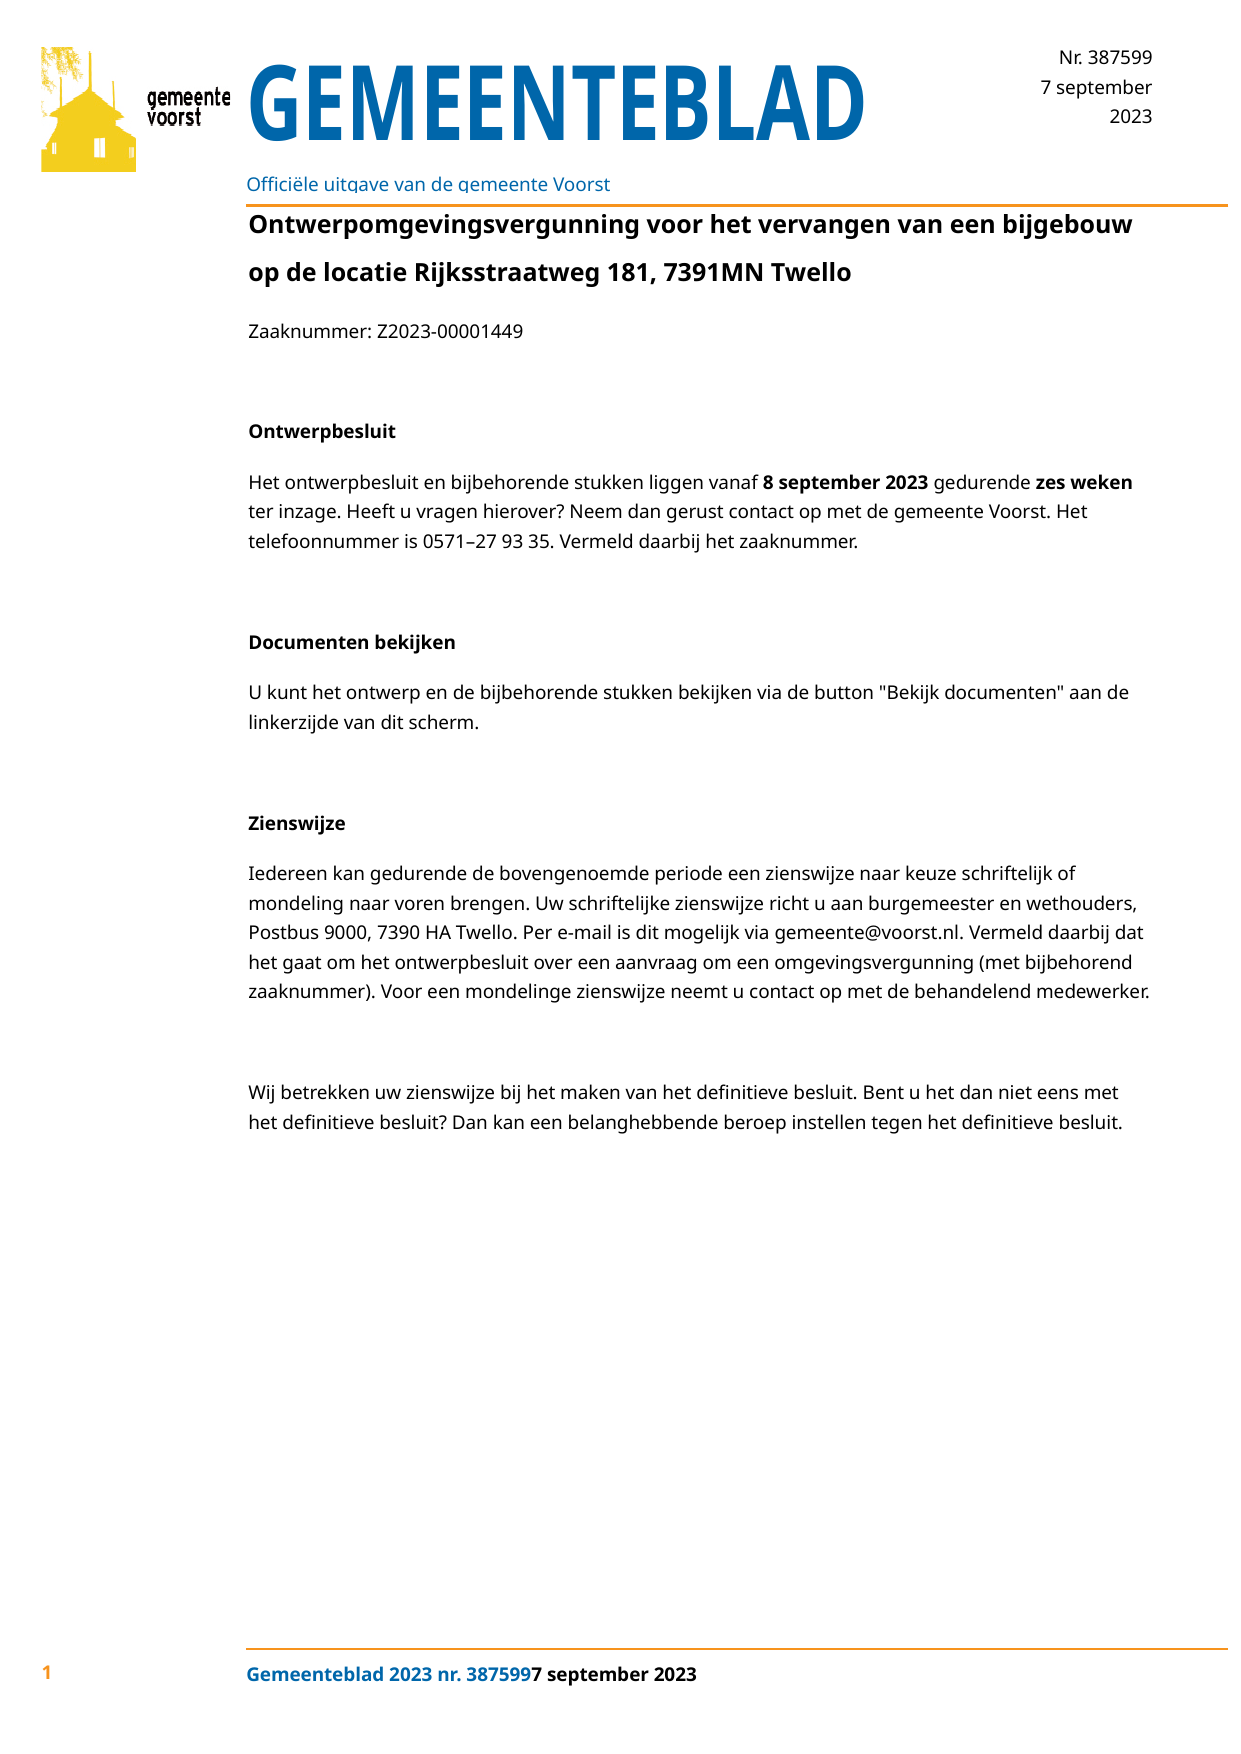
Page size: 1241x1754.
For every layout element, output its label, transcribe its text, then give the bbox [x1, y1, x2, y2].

text Wij betrekken uw zienswijze bij het maken van het definitieve besluit. Bent u het dan niet eens met het definitieve besluit? Dan kan een belanghebbende beroep instellen tegen het definitieve besluit. [248, 1079, 1152, 1135]
text Documenten bekijken [248, 629, 1152, 655]
text Zaaknummer: Z2023-00001449 [248, 318, 1152, 344]
text Zienswijze [248, 810, 1152, 836]
text Ontwerpomgevingsvergunning voor het vervangen van een bijgebouw op de locatie Rijksstraatweg 181, 7391MN Twello [248, 207, 1152, 288]
text Iedereen kan gedurende de bovengenoemde periode een zienswijze naar keuze schriftelijk of mondeling naar voren brengen. Uw schriftelijke zienswijze richt u aan burgemeester en wethouders, Postbus 9000, 7390 HA Twello. Per e-mail is dit mogelijk via gemeente@voorst.nl. Vermeld daarbij dat het gaat om het ontwerpbesluit over een aanvraag om een omgevingsvergunning (met bijbehorend zaaknummer). Voor een mondelinge zienswijze neemt u contact op met de behandelend medewerker. [248, 860, 1152, 1004]
text Ontwerpbesluit [248, 419, 1152, 444]
picture [41, 47, 231, 172]
text Het ontwerpbesluit en bijbehorende stukken liggen vanaf 8 september 2023 gedurende zes weken ter inzage. Heeft u vragen hierover? Neem dan gerust contact op met de gemeente Voorst. Het telefoonnummer is 0571–27 93 35. Vermeld daarbij het zaaknummer. [248, 469, 1152, 554]
text U kunt het ontwerp en de bijbehorende stukken bekijken via de button "Bekijk documenten" aan de linkerzijde van dit scherm. [248, 679, 1152, 735]
